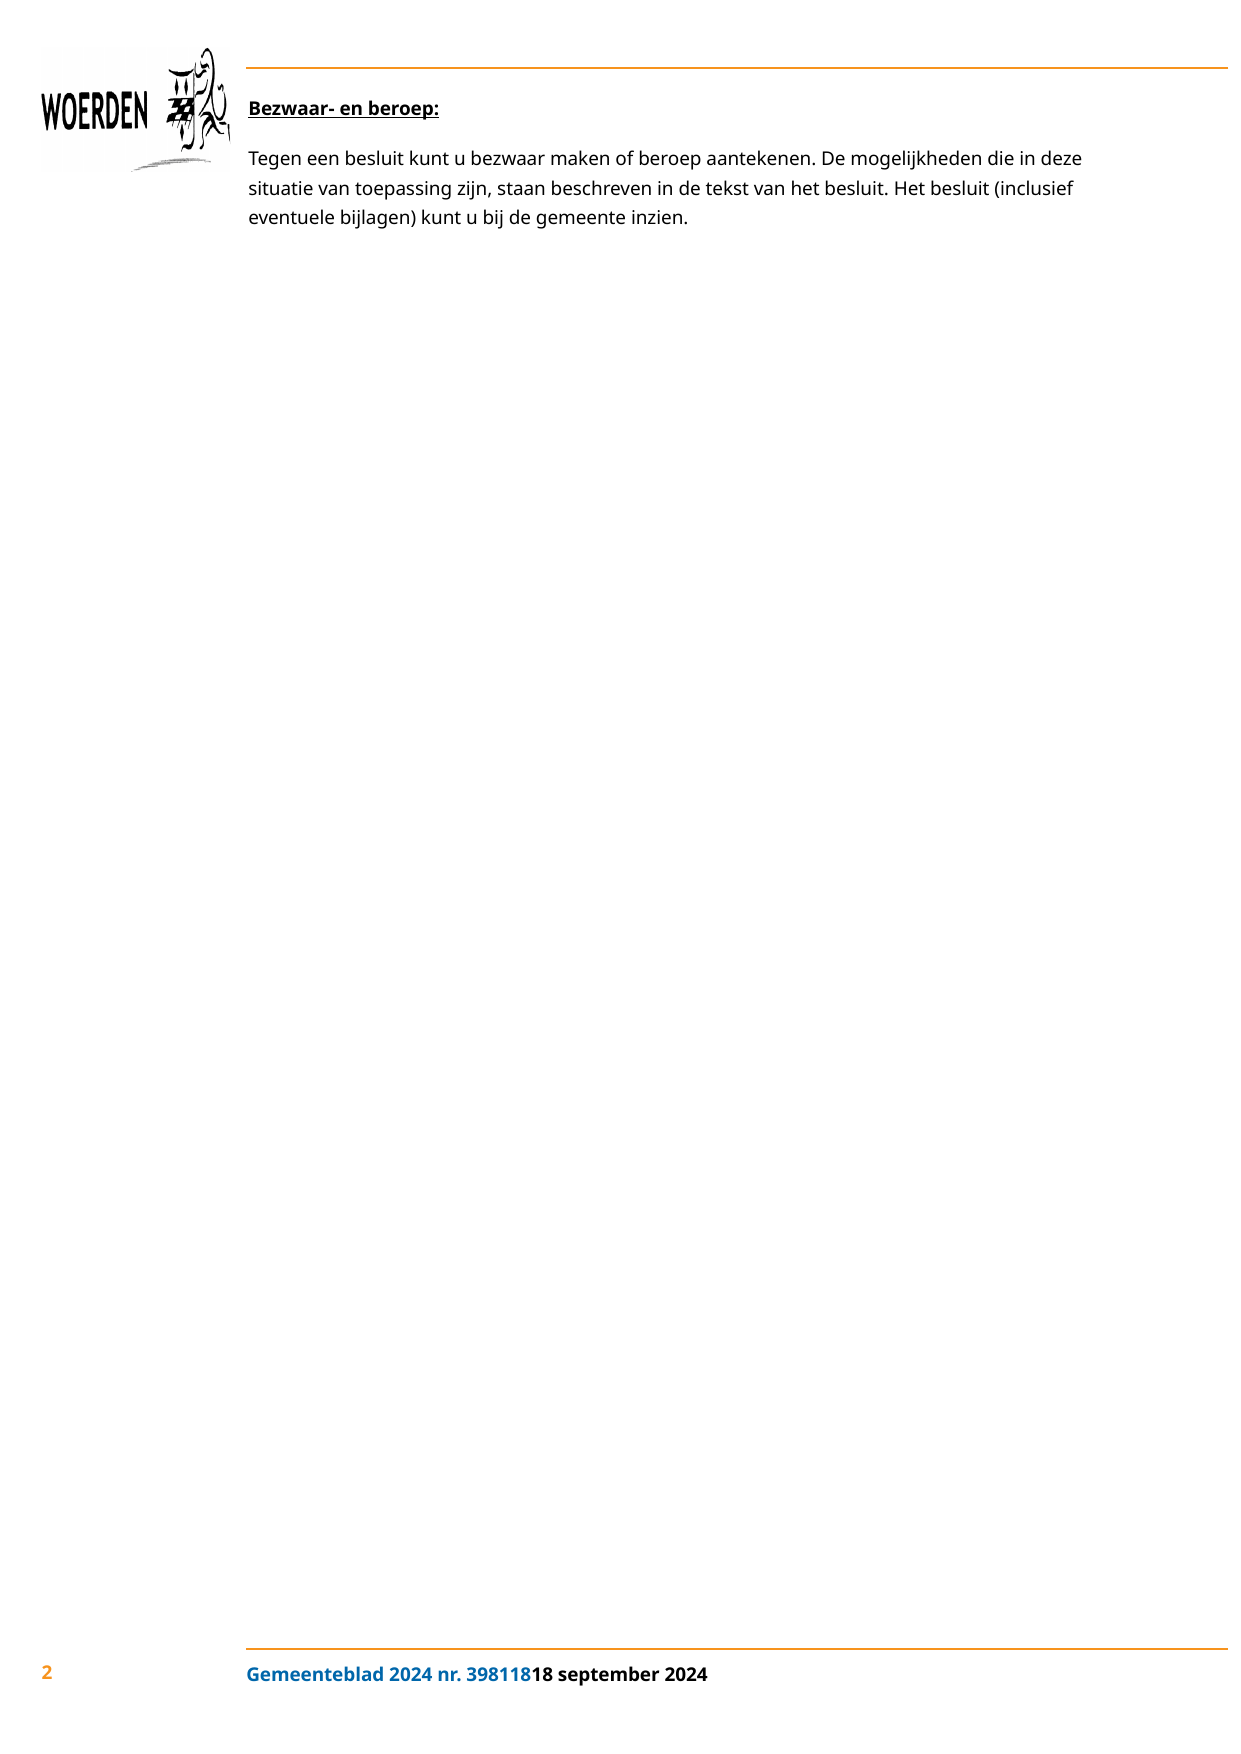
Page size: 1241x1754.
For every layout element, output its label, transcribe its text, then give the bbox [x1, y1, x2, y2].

text Tegen een besluit kunt u bezwaar maken of beroep aantekenen. De mogelijkheden die in deze situatie van toepassing zijn, staan beschreven in de tekst van het besluit. Het besluit (inclusief eventuele bijlagen) kunt u bij de gemeente inzien. [248, 145, 1152, 230]
text Bezwaar- en beroep: [248, 95, 1152, 121]
picture [41, 47, 231, 172]
